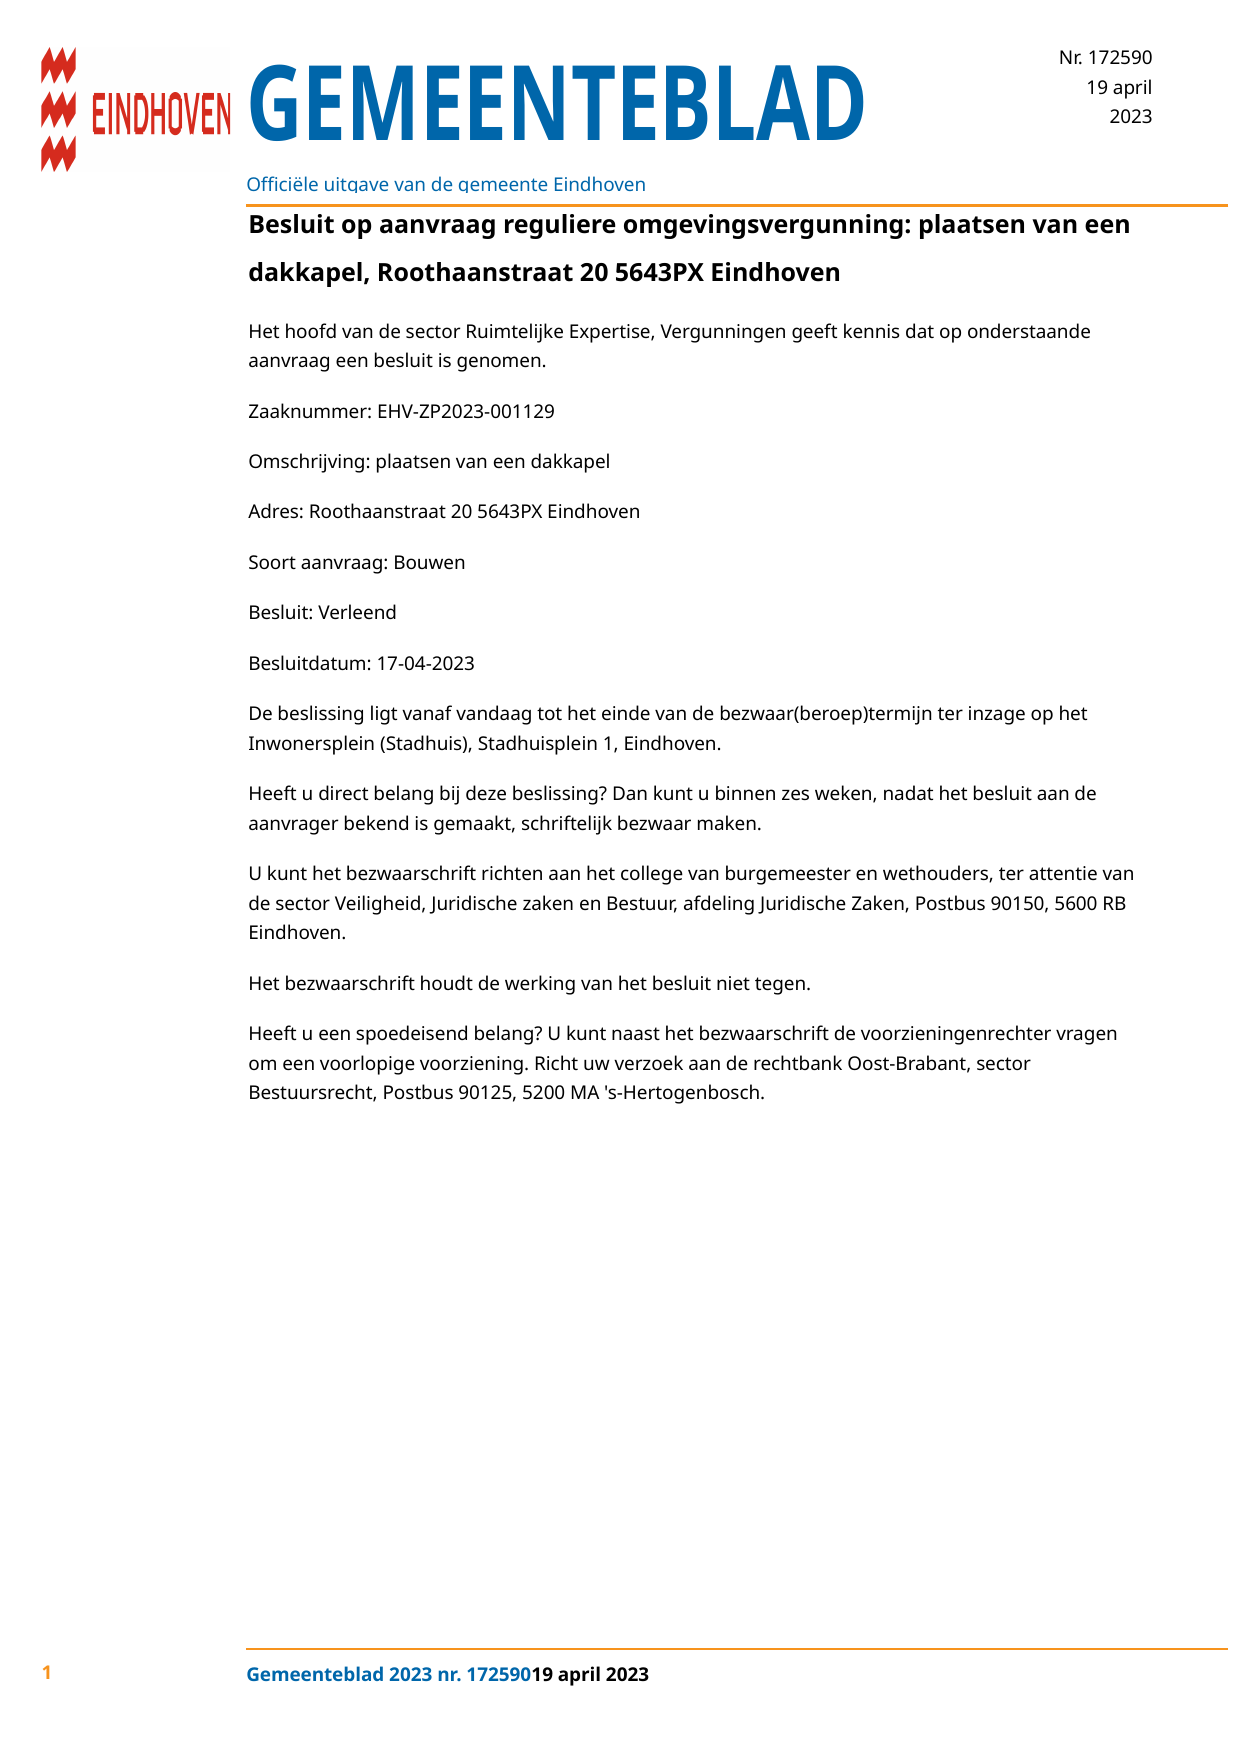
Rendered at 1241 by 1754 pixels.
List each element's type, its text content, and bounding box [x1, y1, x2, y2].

text Heeft u direct belang bij deze beslissing? Dan kunt u binnen zes weken, nadat het besluit aan de aanvrager bekend is gemaakt, schriftelijk bezwaar maken. [248, 780, 1152, 836]
text Omschrijving: plaatsen van een dakkapel [248, 448, 1152, 474]
text Het hoofd van de sector Ruimtelijke Expertise, Vergunningen geeft kennis dat op onderstaande aanvraag een besluit is genomen. [248, 318, 1152, 373]
text Besluitdatum: 17-04-2023 [248, 650, 1152, 676]
text De beslissing ligt vanaf vandaag tot het einde van de bezwaar(beroep)termijn ter inzage op het Inwonersplein (Stadhuis), Stadhuisplein 1, Eindhoven. [248, 700, 1152, 756]
text Heeft u een spoedeisend belang? U kunt naast het bezwaarschrift de voorzieningenrechter vragen om een voorlopige voorziening. Richt uw verzoek aan de rechtbank Oost-Brabant, sector Bestuursrecht, Postbus 90125, 5200 MA 's-Hertogenbosch. [248, 1020, 1152, 1105]
picture [41, 47, 231, 172]
text U kunt het bezwaarschrift richten aan het college van burgemeester en wethouders, ter attentie van de sector Veiligheid, Juridische zaken en Bestuur, afdeling Juridische Zaken, Postbus 90150, 5600 RB Eindhoven. [248, 860, 1152, 945]
text Zaaknummer: EHV-ZP2023-001129 [248, 398, 1152, 424]
text Het bezwaarschrift houdt de werking van het besluit niet tegen. [248, 970, 1152, 996]
text Besluit op aanvraag reguliere omgevingsvergunning: plaatsen van een dakkapel, Roothaanstraat 20 5643PX Eindhoven [248, 207, 1152, 288]
text Soort aanvraag: Bouwen [248, 549, 1152, 575]
text Besluit: Verleend [248, 599, 1152, 625]
text Adres: Roothaanstraat 20 5643PX Eindhoven [248, 499, 1152, 524]
